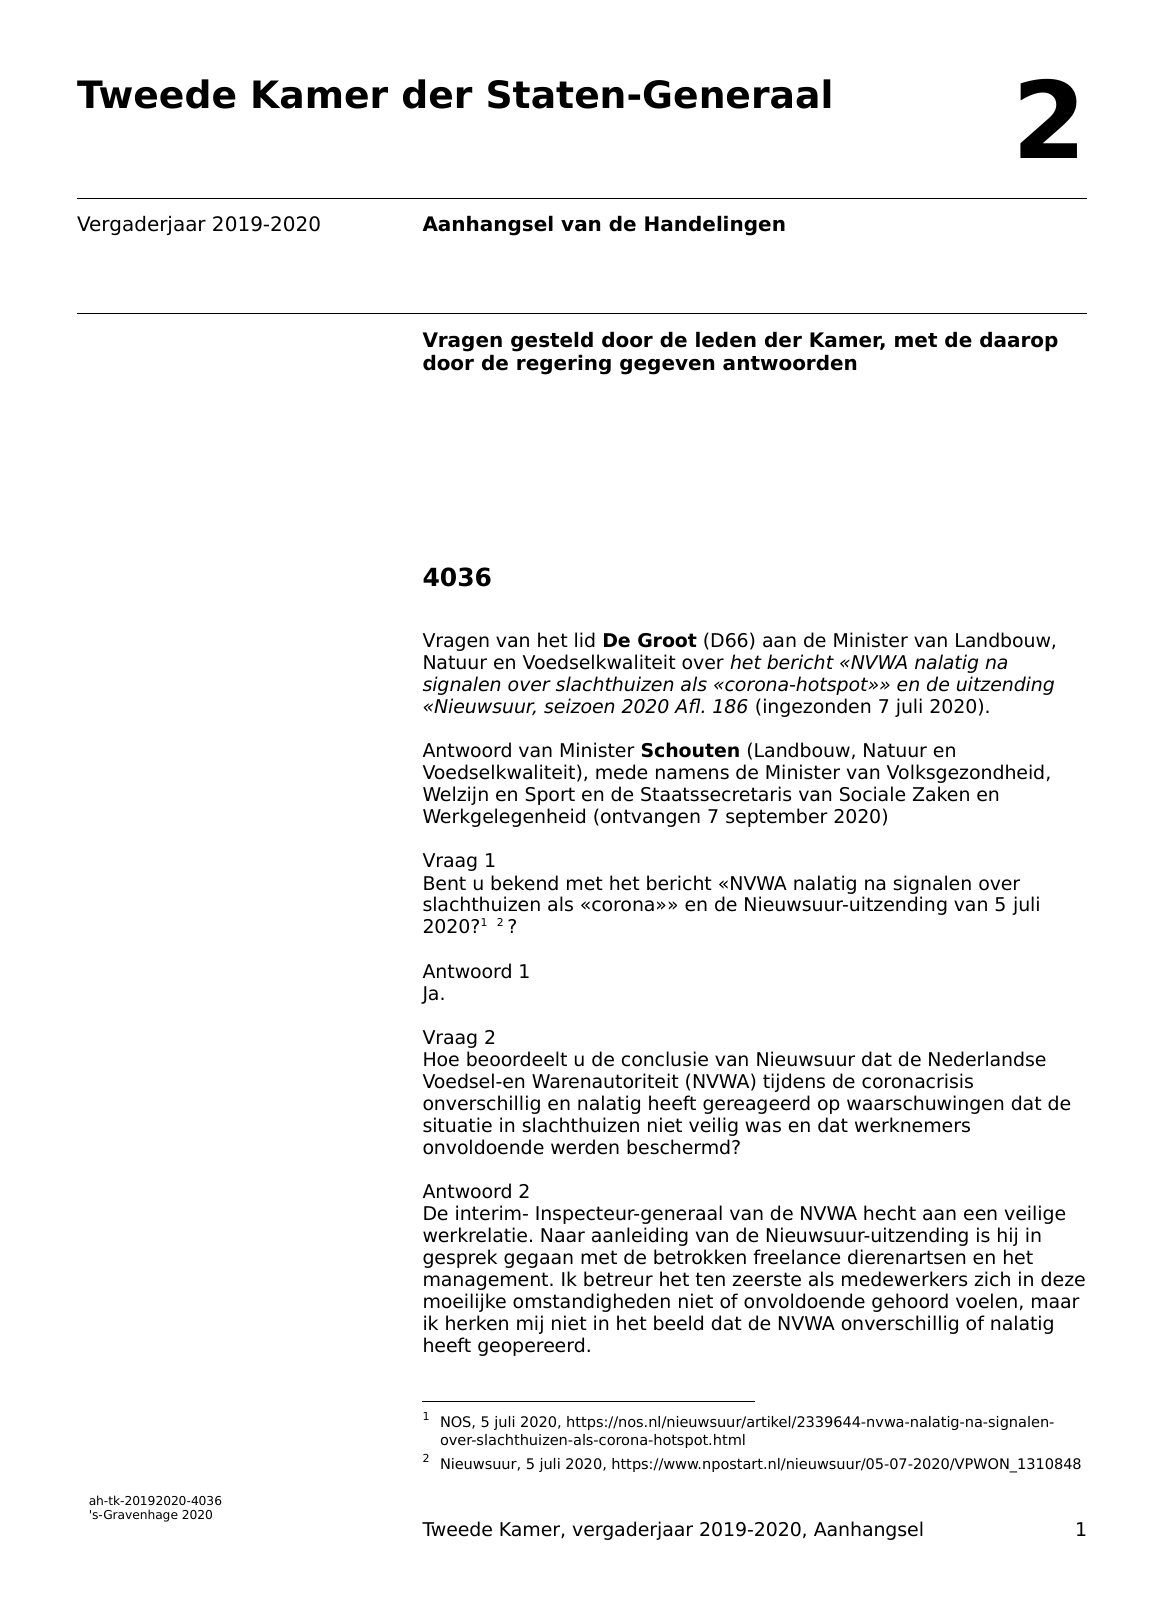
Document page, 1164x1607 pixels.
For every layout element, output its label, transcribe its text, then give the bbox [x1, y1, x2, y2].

text ah-tk-20192020-4036 [88, 1494, 323, 1508]
text 's-Gravenhage 2020 [88, 1508, 323, 1522]
table_cell Aanhangsel van de Handelingen [422, 199, 1087, 313]
text Bent u bekend met het bericht «NVWA nalatig na signalen over slachthuizen als «corona»» en de Nieuwsuur-uitzending van 5 juli 2020? ? [422, 872, 1087, 938]
text Antwoord 2 [422, 1181, 1087, 1203]
text Ja. [422, 982, 1087, 1004]
text Vraag 1 [422, 850, 1087, 872]
text Vragen van het lid De Groot (D66) aan de Minister van Landbouw, Natuur en Voedselkwaliteit over het bericht «NVWA nalatig na signalen over slachthuizen als «corona-hotspot»» en de uitzending «Nieuwsuur, seizoen 2020 Afl. 186 (ingezonden 7 juli 2020). [422, 630, 1087, 718]
table_header 2 [886, 59, 1087, 198]
text 4036 [422, 563, 1087, 592]
text Antwoord van Minister Schouten (Landbouw, Natuur en Voedselkwaliteit), mede namens de Minister van Volksgezondheid, Welzijn en Sport en de Staatssecretaris van Sociale Zaken en Werkgelegenheid (ontvangen 7 september 2020) [422, 740, 1087, 828]
text Antwoord 1 [422, 961, 1087, 982]
table_cell Vragen gesteld door de leden der Kamer, met de daarop door de regering gegeven antwoorden [422, 314, 1087, 375]
text De interim- Inspecteur-generaal van de NVWA hecht aan een veilige werkrelatie. Naar aanleiding van de Nieuwsuur-uitzending is hij in gesprek gegaan met de betrokken freelance dierenartsen en het management. Ik betreur het ten zeerste als medewerkers zich in deze moeilijke omstandigheden niet of onvoldoende gehoord voelen, maar ik herken mij niet in het beeld dat de NVWA onverschillig of nalatig heeft geopereerd. [422, 1203, 1087, 1357]
text Nieuwsuur, 5 juli 2020, https://www.npostart.nl/nieuwsuur/05-07-2020/VPWON_1310848 [422, 1452, 1087, 1474]
table_cell Vergaderjaar 2019-2020 [77, 199, 422, 313]
table_header Tweede Kamer der Staten-Generaal [77, 59, 886, 198]
text Vraag 2 [422, 1027, 1087, 1049]
text Hoe beoordeelt u de conclusie van Nieuwsuur dat de Nederlandse Voedsel-en Warenautoriteit (NVWA) tijdens de coronacrisis onverschillig en nalatig heeft gereageerd op waarschuwingen dat de situatie in slachthuizen niet veilig was en dat werknemers onvoldoende werden beschermd? [422, 1049, 1087, 1158]
text NOS, 5 juli 2020, https://nos.nl/nieuwsuur/artikel/2339644-nvwa-nalatig-na-signalen-over-slachthuizen-als-corona-hotspot.html [422, 1410, 1087, 1449]
table_cell [77, 314, 422, 375]
